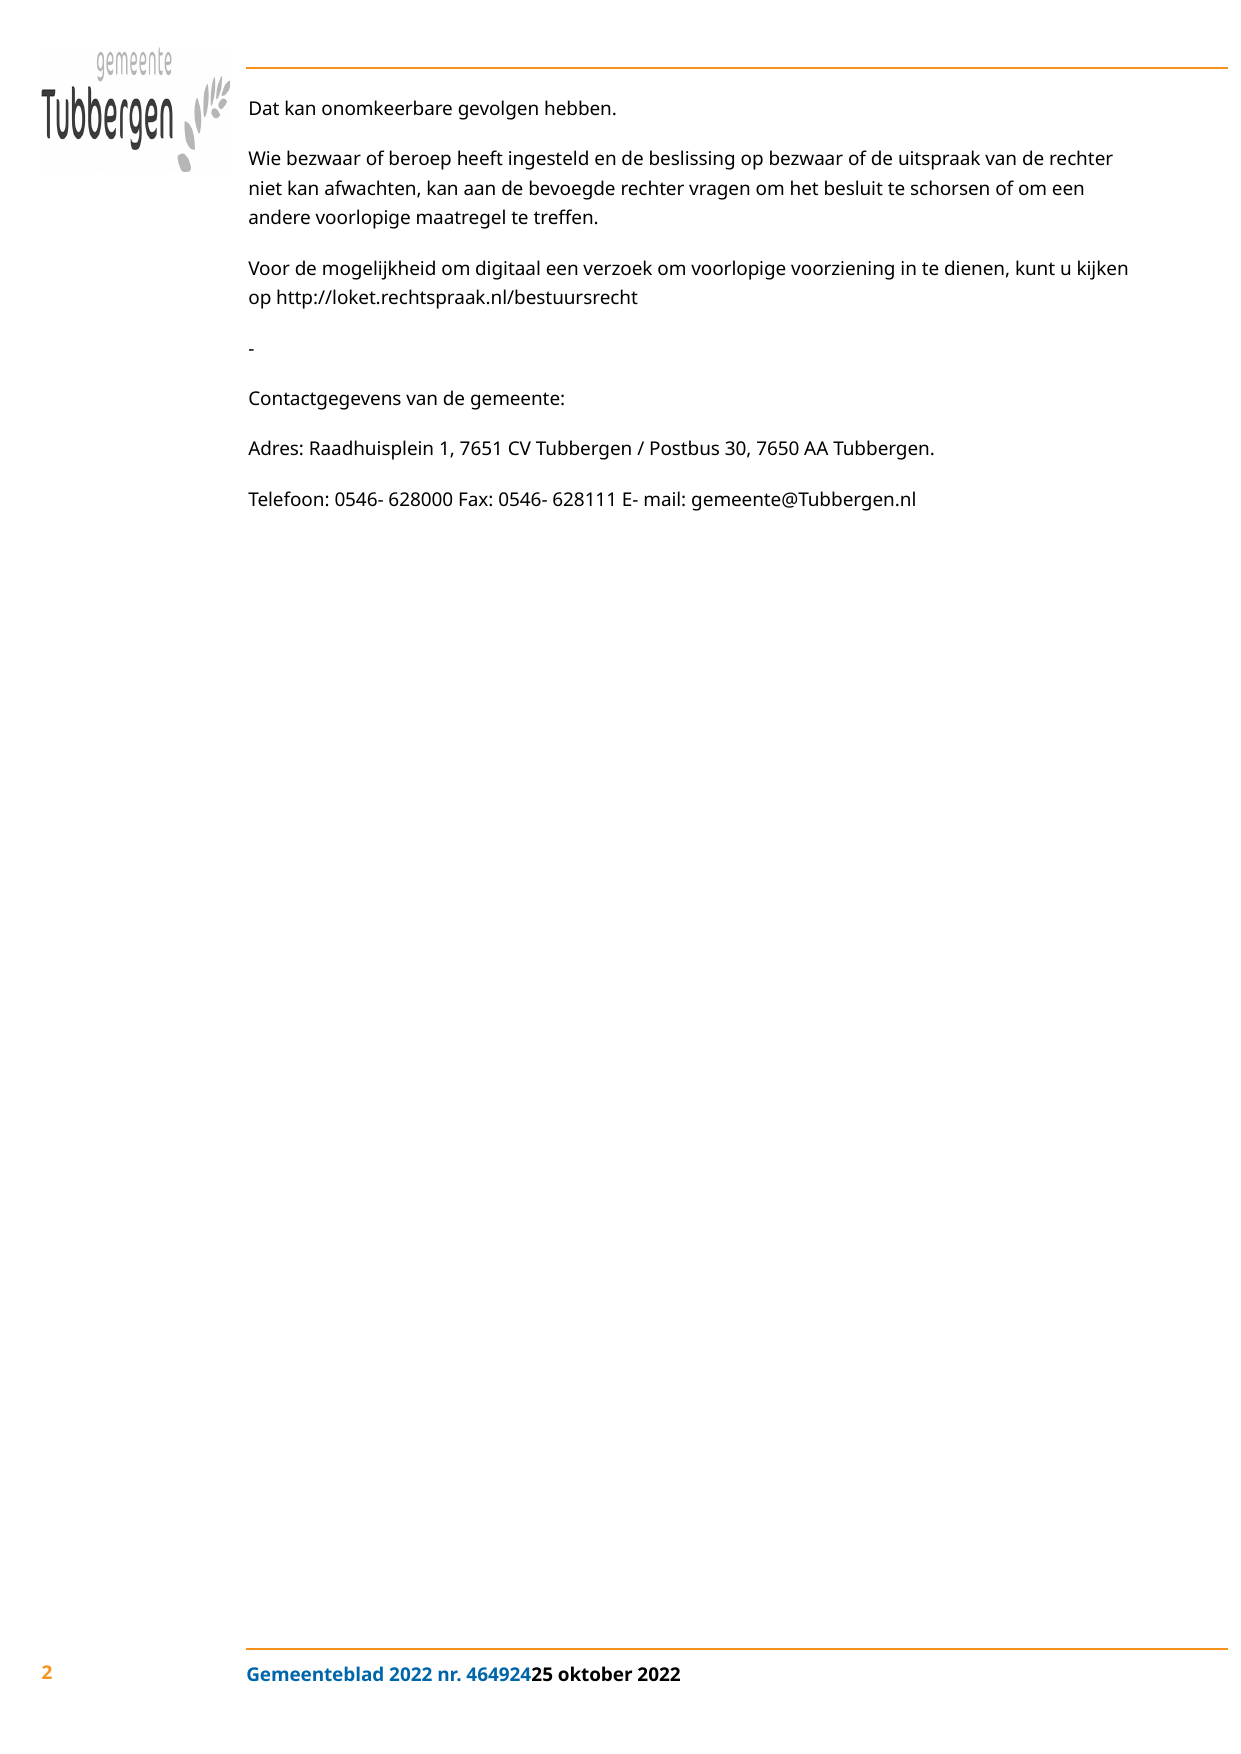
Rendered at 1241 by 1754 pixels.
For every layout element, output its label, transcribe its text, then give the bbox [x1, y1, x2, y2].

text - [248, 335, 1152, 361]
picture [41, 47, 231, 172]
text Telefoon: 0546- 628000 Fax: 0546- 628111 E- mail: gemeente@Tubbergen.nl [248, 486, 1152, 512]
text Wie bezwaar of beroep heeft ingesteld en de beslissing op bezwaar of de uitspraak van de rechter niet kan afwachten, kan aan de bevoegde rechter vragen om het besluit te schorsen of om een andere voorlopige maatregel te treffen. [248, 145, 1152, 230]
text Adres: Raadhuisplein 1, 7651 CV Tubbergen / Postbus 30, 7650 AA Tubbergen. [248, 436, 1152, 461]
text Dat kan onomkeerbare gevolgen hebben. [248, 95, 1152, 121]
text Contactgegevens van de gemeente: [248, 385, 1152, 411]
text Voor de mogelijkheid om digitaal een verzoek om voorlopige voorziening in te dienen, kunt u kijken op http://loket.rechtspraak.nl/bestuursrecht [248, 255, 1152, 310]
